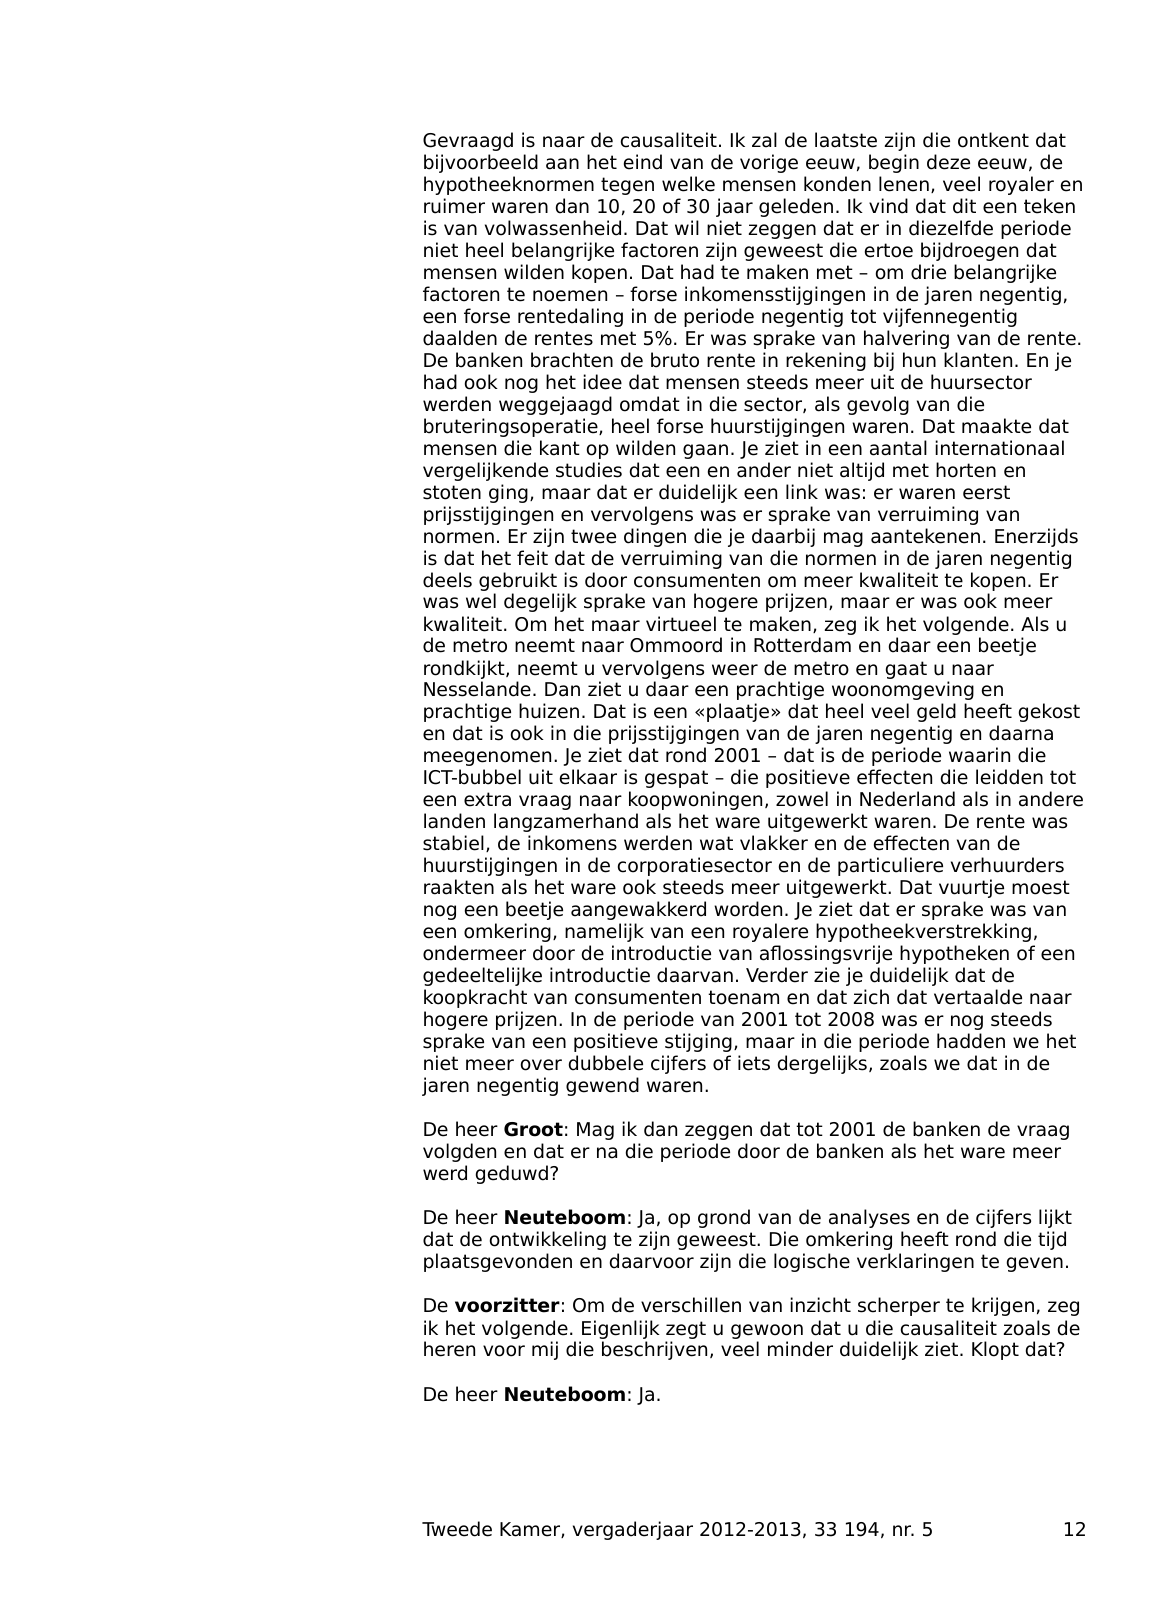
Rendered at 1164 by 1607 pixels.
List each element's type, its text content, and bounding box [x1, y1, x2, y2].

text De voorzitter: Om de verschillen van inzicht scherper te krijgen, zeg ik het volgende. Eigenlijk zegt u gewoon dat u die causaliteit zoals de heren voor mij die beschrijven, veel minder duidelijk ziet. Klopt dat? [422, 1295, 1087, 1361]
text Gevraagd is naar de causaliteit. Ik zal de laatste zijn die ontkent dat bijvoorbeeld aan het eind van de vorige eeuw, begin deze eeuw, de hypotheeknormen tegen welke mensen konden lenen, veel royaler en ruimer waren dan 10, 20 of 30 jaar geleden. Ik vind dat dit een teken is van volwassenheid. Dat wil niet zeggen dat er in diezelfde periode niet heel belangrijke factoren zijn geweest die ertoe bijdroegen dat mensen wilden kopen. Dat had te maken met – om drie belangrijke factoren te noemen – forse inkomensstijgingen in de jaren negentig, een forse rentedaling in de periode negentig tot vijfennegentig daalden de rentes met 5%. Er was sprake van halvering van de rente. De banken brachten de bruto rente in rekening bij hun klanten. En je had ook nog het idee dat mensen steeds meer uit de huursector werden weggejaagd omdat in die sector, als gevolg van die bruteringsoperatie, heel forse huurstijgingen waren. Dat maakte dat mensen die kant op wilden gaan. Je ziet in een aantal internationaal vergelijkende studies dat een en ander niet altijd met horten en stoten ging, maar dat er duidelijk een link was: er waren eerst prijsstijgingen en vervolgens was er sprake van verruiming van normen. Er zijn twee dingen die je daarbij mag aantekenen. Enerzijds is dat het feit dat de verruiming van die normen in de jaren negentig deels gebruikt is door consumenten om meer kwaliteit te kopen. Er was wel degelijk sprake van hogere prijzen, maar er was ook meer kwaliteit. Om het maar virtueel te maken, zeg ik het volgende. Als u de metro neemt naar Ommoord in Rotterdam en daar een beetje rondkijkt, neemt u vervolgens weer de metro en gaat u naar Nesselande. Dan ziet u daar een prachtige woonomgeving en prachtige huizen. Dat is een «plaatje» dat heel veel geld heeft gekost en dat is ook in die prijsstijgingen van de jaren negentig en daarna meegenomen. Je ziet dat rond 2001 – dat is de periode waarin die ICT-bubbel uit elkaar is gespat – die positieve effecten die leidden tot een extra vraag naar koopwoningen, zowel in Nederland als in andere landen langzamerhand als het ware uitgewerkt waren. De rente was stabiel, de inkomens werden wat vlakker en de effecten van de huurstijgingen in de corporatiesector en de particuliere verhuurders raakten als het ware ook steeds meer uitgewerkt. Dat vuurtje moest nog een beetje aangewakkerd worden. Je ziet dat er sprake was van een omkering, namelijk van een royalere hypotheekverstrekking, ondermeer door de introductie van aflossingsvrije hypotheken of een gedeeltelijke introductie daarvan. Verder zie je duidelijk dat de koopkracht van consumenten toenam en dat zich dat vertaalde naar hogere prijzen. In de periode van 2001 tot 2008 was er nog steeds sprake van een positieve stijging, maar in die periode hadden we het niet meer over dubbele cijfers of iets dergelijks, zoals we dat in de jaren negentig gewend waren. [422, 130, 1087, 1097]
text De heer Neuteboom: Ja, op grond van de analyses en de cijfers lijkt dat de ontwikkeling te zijn geweest. Die omkering heeft rond die tijd plaatsgevonden en daarvoor zijn die logische verklaringen te geven. [422, 1207, 1087, 1273]
text De heer Neuteboom: Ja. [422, 1383, 1087, 1406]
text De heer Groot: Mag ik dan zeggen dat tot 2001 de banken de vraag volgden en dat er na die periode door de banken als het ware meer werd geduwd? [422, 1119, 1087, 1185]
